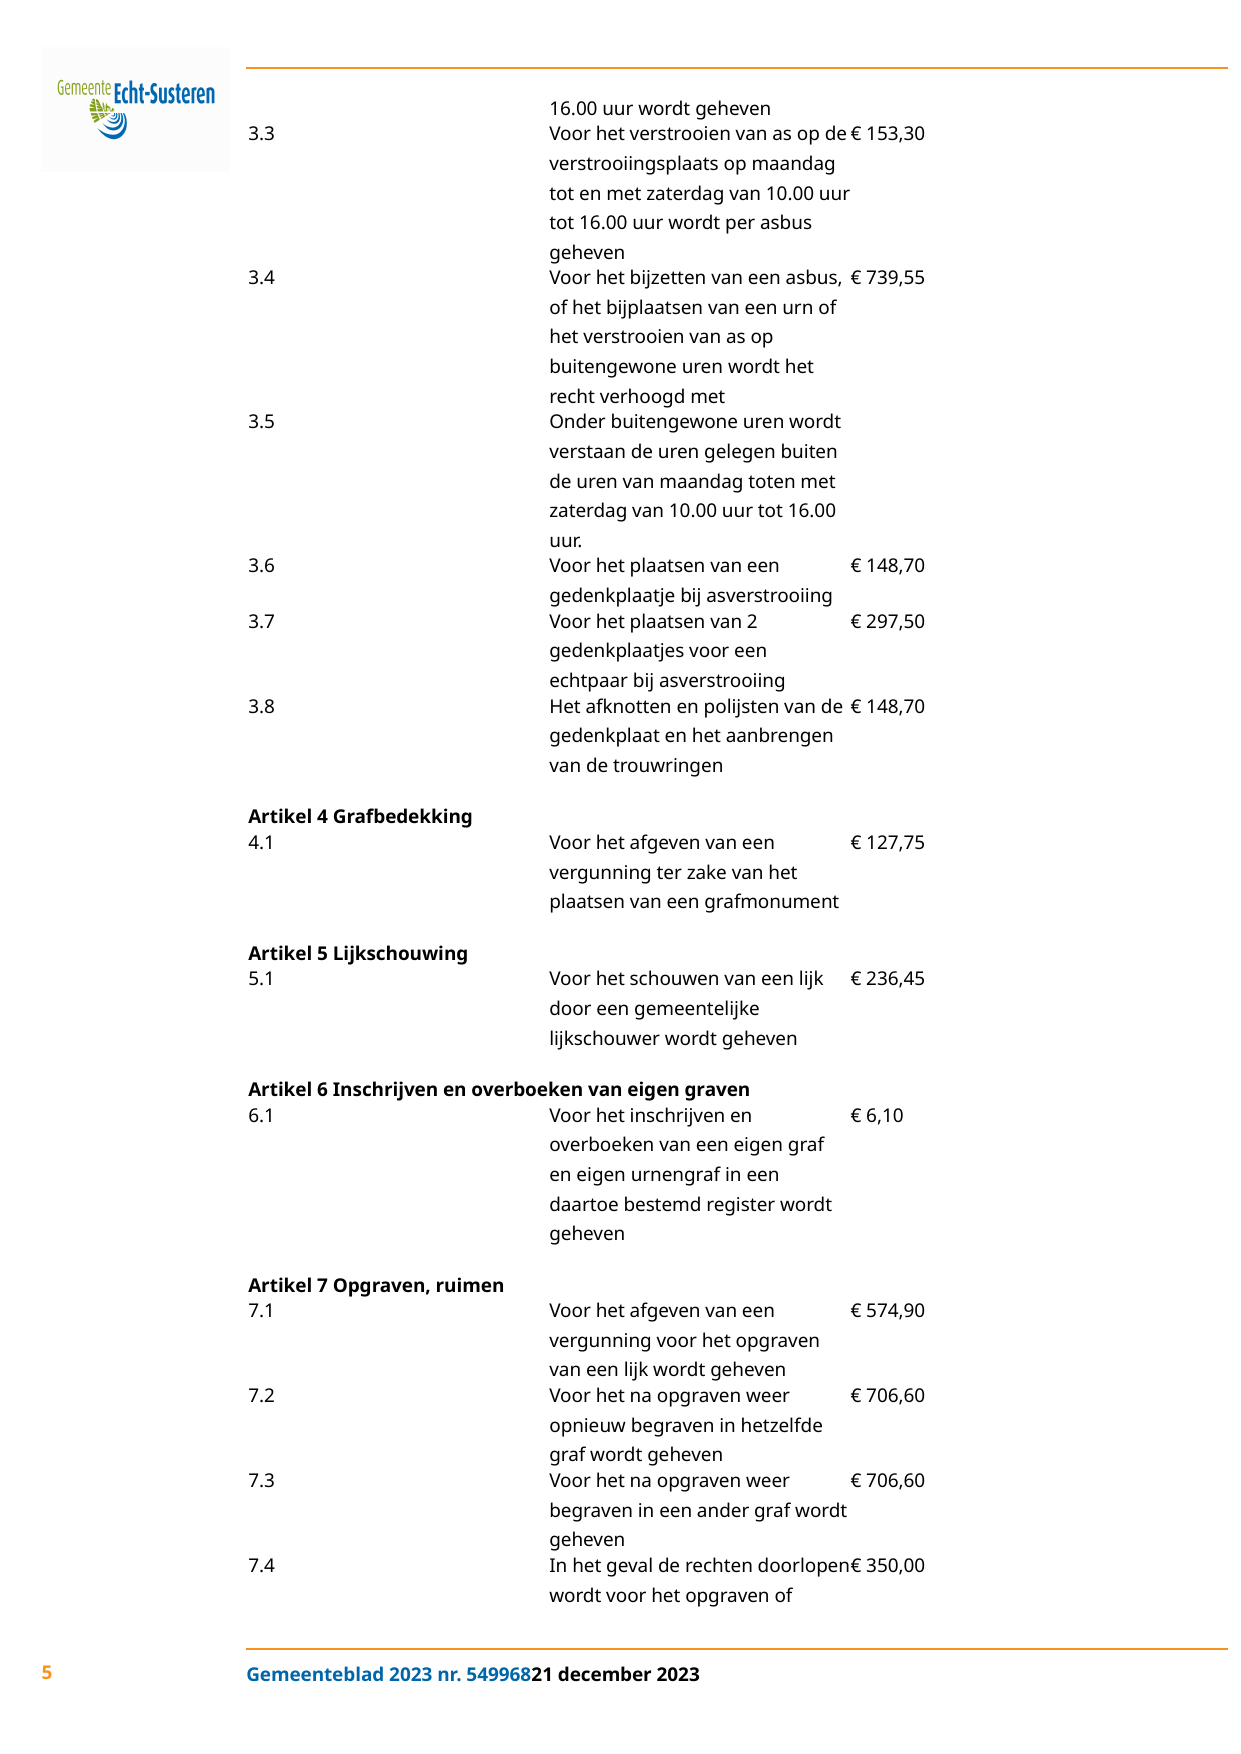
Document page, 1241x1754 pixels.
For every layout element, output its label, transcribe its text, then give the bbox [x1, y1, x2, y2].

table_cell [850, 804, 1152, 829]
table_cell 4.1 [248, 829, 549, 914]
table_cell € 706,60 [850, 1467, 1152, 1552]
table_cell 3.3 [248, 121, 549, 264]
table_cell Voor het verstrooien van as op de verstrooiingsplaats op maandag tot en met zaterdag van 10.00 uur tot 16.00 uur wordt per asbus geheven [549, 121, 850, 264]
table_cell 5.1 [248, 966, 549, 1051]
table_cell Voor het afgeven van een vergunning ter zake van het plaatsen van een grafmonument [549, 829, 850, 914]
table_cell 16.00 uur wordt geheven [549, 95, 850, 121]
table_cell [850, 95, 1152, 121]
table_cell € 148,70 [850, 553, 1152, 608]
table_cell € 350,00 [850, 1552, 1152, 1607]
table_cell [850, 914, 1152, 940]
table_cell € 6,10 [850, 1102, 1152, 1246]
table_cell [248, 1051, 549, 1076]
table_cell Artikel 7 Opgraven, ruimen [248, 1272, 850, 1297]
table_cell 3.8 [248, 693, 549, 778]
table_cell [549, 1051, 850, 1076]
table_cell Artikel 6 Inschrijven en overboeken van eigen graven [248, 1076, 850, 1102]
table_cell € 153,30 [850, 121, 1152, 264]
table_cell € 574,90 [850, 1298, 1152, 1382]
table_cell [248, 1246, 549, 1272]
table_cell [248, 778, 549, 803]
table_cell [850, 1051, 1152, 1076]
table_cell Voor het bijzetten van een asbus, of het bijplaatsen van een urn of het verstrooien van as op buitengewone uren wordt het recht verhoogd met [549, 265, 850, 409]
table_cell [549, 778, 850, 803]
table_cell Voor het na opgraven weer begraven in een ander graf wordt geheven [549, 1467, 850, 1552]
table_cell [248, 95, 549, 121]
table_cell In het geval de rechten doorlopen wordt voor het opgraven of [549, 1552, 850, 1607]
table_cell [850, 1272, 1152, 1297]
table_cell Voor het afgeven van een vergunning voor het opgraven van een lijk wordt geheven [549, 1298, 850, 1382]
table_cell € 148,70 [850, 693, 1152, 778]
table_cell [850, 1076, 1152, 1102]
table_cell Het afknotten en polijsten van de gedenkplaat en het aanbrengen van de trouwringen [549, 693, 850, 778]
table_cell [248, 914, 549, 940]
table_cell Voor het schouwen van een lijk door een gemeentelijke lijkschouwer wordt geheven [549, 966, 850, 1051]
table_cell 3.6 [248, 553, 549, 608]
table_cell 7.2 [248, 1383, 549, 1467]
table_cell 3.4 [248, 265, 549, 409]
table_cell Voor het na opgraven weer opnieuw begraven in hetzelfde graf wordt geheven [549, 1383, 850, 1467]
table_cell [850, 1246, 1152, 1272]
table_cell Artikel 5 Lijkschouwing [248, 940, 850, 966]
table_cell € 127,75 [850, 829, 1152, 914]
table_cell € 297,50 [850, 608, 1152, 693]
table_cell 7.4 [248, 1552, 549, 1607]
table_cell [549, 1246, 850, 1272]
table_cell € 706,60 [850, 1383, 1152, 1467]
table_cell Voor het plaatsen van een gedenkplaatje bij asverstrooiing [549, 553, 850, 608]
table_cell [850, 409, 1152, 553]
table_cell Voor het plaatsen van 2 gedenkplaatjes voor een echtpaar bij asverstrooiing [549, 608, 850, 693]
table_cell 3.7 [248, 608, 549, 693]
table_cell € 236,45 [850, 966, 1152, 1051]
table_cell [850, 778, 1152, 803]
table_cell Onder buitengewone uren wordt verstaan de uren gelegen buiten de uren van maandag toten met zaterdag van 10.00 uur tot 16.00 uur. [549, 409, 850, 553]
picture [41, 47, 231, 172]
table_cell [850, 940, 1152, 966]
table_cell [549, 914, 850, 940]
table_cell 6.1 [248, 1102, 549, 1246]
table_cell € 739,55 [850, 265, 1152, 409]
table_cell 3.5 [248, 409, 549, 553]
table_cell Voor het inschrijven en overboeken van een eigen graf en eigen urnengraf in een daartoe bestemd register wordt geheven [549, 1102, 850, 1246]
table_cell 7.3 [248, 1467, 549, 1552]
table_cell Artikel 4 Grafbedekking [248, 804, 850, 829]
table_cell 7.1 [248, 1298, 549, 1382]
